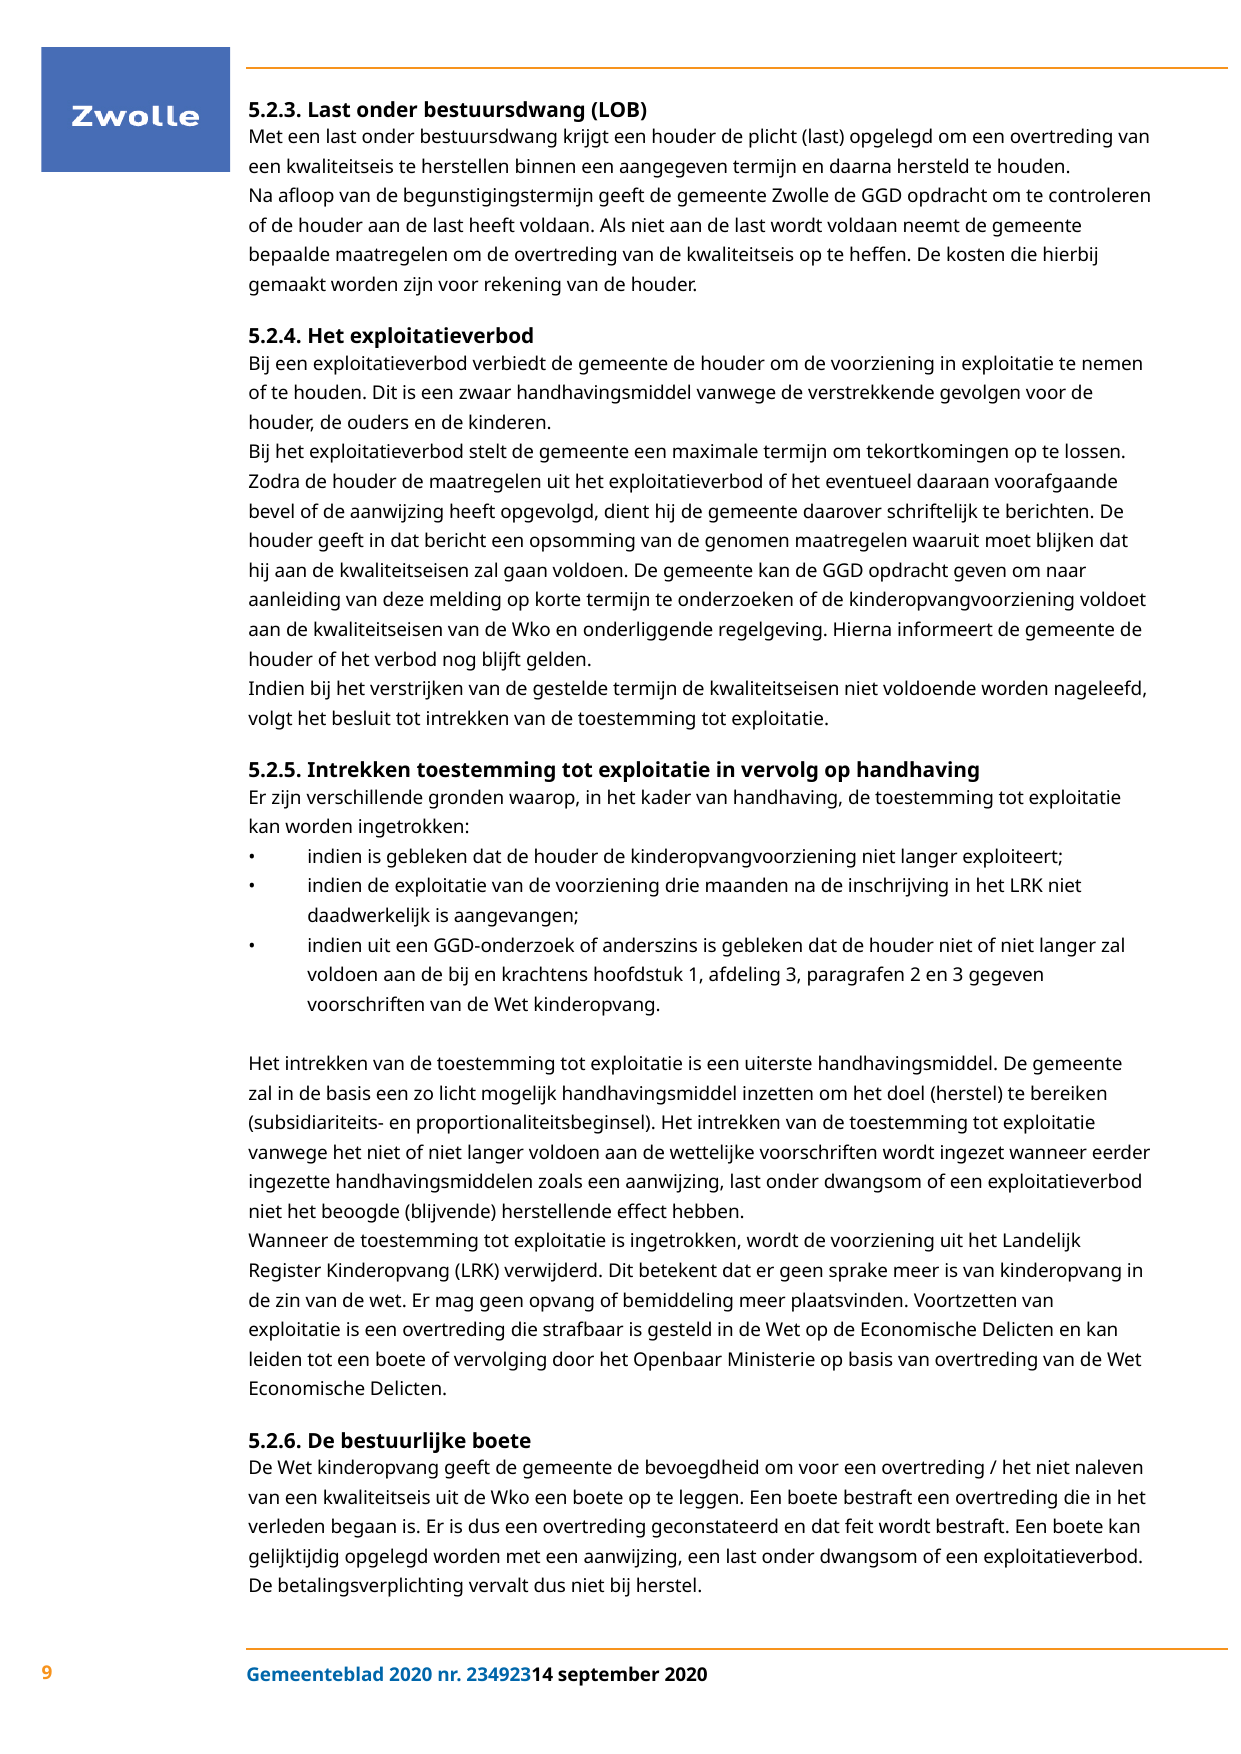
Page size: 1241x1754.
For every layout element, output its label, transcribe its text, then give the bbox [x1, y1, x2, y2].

text Het intrekken van de toestemming tot exploitatie is een uiterste handhavingsmiddel. De gemeente zal in de basis een zo licht mogelijk handhavingsmiddel inzetten om het doel (herstel) te bereiken (subsidiariteits- en proportionaliteitsbeginsel). Het intrekken van de toestemming tot exploitatie vanwege het niet of niet langer voldoen aan de wettelijke voorschriften wordt ingezet wanneer eerder ingezette handhavingsmiddelen zoals een aanwijzing, last onder dwangsom of een exploitatieverbod niet het beoogde (blijvende) herstellende effect hebben. [248, 1050, 1152, 1224]
text 5.2.6. De bestuurlijke boete [248, 1426, 1152, 1454]
text Met een last onder bestuursdwang krijgt een houder de plicht (last) opgelegd om een overtreding van een kwaliteitseis te herstellen binnen een aangegeven termijn en daarna hersteld te houden. [248, 123, 1152, 178]
text 5.2.5. Intrekken toestemming tot exploitatie in vervolg op handhaving [248, 755, 1152, 784]
text De Wet kinderopvang geeft de gemeente de bevoegdheid om voor een overtreding / het niet naleven van een kwaliteitseis uit de Wko een boete op te leggen. Een boete bestraft een overtreding die in het verleden begaan is. Er is dus een overtreding geconstateerd en dat feit wordt bestraft. Een boete kan gelijktijdig opgelegd worden met een aanwijzing, een last onder dwangsom of een exploitatieverbod. De betalingsverplichting vervalt dus niet bij herstel. [248, 1454, 1152, 1598]
text 5.2.4. Het exploitatieverbod [248, 322, 1152, 350]
text Wanneer de toestemming tot exploitatie is ingetrokken, wordt de voorziening uit het Landelijk Register Kinderopvang (LRK) verwijderd. Dit betekent dat er geen sprake meer is van kinderopvang in de zin van de wet. Er mag geen opvang of bemiddeling meer plaatsvinden. Voortzetten van exploitatie is een overtreding die strafbaar is gesteld in de Wet op de Economische Delicten en kan leiden tot een boete of vervolging door het Openbaar Ministerie op basis van overtreding van de Wet Economische Delicten. [248, 1228, 1152, 1401]
text Na afloop van de begunstigingstermijn geeft de gemeente Zwolle de GGD opdracht om te controleren of de houder aan de last heeft voldaan. Als niet aan de last wordt voldaan neemt de gemeente bepaalde maatregelen om de overtreding van de kwaliteitseis op te heffen. De kosten die hierbij gemaakt worden zijn voor rekening van de houder. [248, 182, 1152, 297]
text Indien bij het verstrijken van de gestelde termijn de kwaliteitseisen niet voldoende worden nageleefd, volgt het besluit tot intrekken van de toestemming tot exploitatie. [248, 675, 1152, 731]
text Er zijn verschillende gronden waarop, in het kader van handhaving, de toestemming tot exploitatie kan worden ingetrokken: [248, 784, 1152, 839]
text Bij een exploitatieverbod verbiedt de gemeente de houder om de voorziening in exploitatie te nemen of te houden. Dit is een zwaar handhavingsmiddel vanwege de verstrekkende gevolgen voor de houder, de ouders en de kinderen. [248, 350, 1152, 435]
list indien uit een GGD-onderzoek of anderszins is gebleken dat de houder niet of niet langer zal voldoen aan de bij en krachtens hoofdstuk 1, afdeling 3, paragrafen 2 en 3 gegeven voorschriften van de Wet kinderopvang. [248, 932, 1152, 1017]
list indien de exploitatie van de voorziening drie maanden na de inschrijving in het LRK niet daadwerkelijk is aangevangen; [248, 873, 1152, 928]
picture [41, 47, 231, 172]
list indien is gebleken dat de houder de kinderopvangvoorziening niet langer exploiteert; [248, 843, 1152, 869]
text Bij het exploitatieverbod stelt de gemeente een maximale termijn om tekortkomingen op te lossen. Zodra de houder de maatregelen uit het exploitatieverbod of het eventueel daaraan voorafgaande bevel of de aanwijzing heeft opgevolgd, dient hij de gemeente daarover schriftelijk te berichten. De houder geeft in dat bericht een opsomming van de genomen maatregelen waaruit moet blijken dat hij aan de kwaliteitseisen zal gaan voldoen. De gemeente kan de GGD opdracht geven om naar aanleiding van deze melding op korte termijn te onderzoeken of de kinderopvangvoorziening voldoet aan de kwaliteitseisen van de Wko en onderliggende regelgeving. Hierna informeert de gemeente de houder of het verbod nog blijft gelden. [248, 439, 1152, 672]
text 5.2.3. Last onder bestuursdwang (LOB) [248, 95, 1152, 123]
